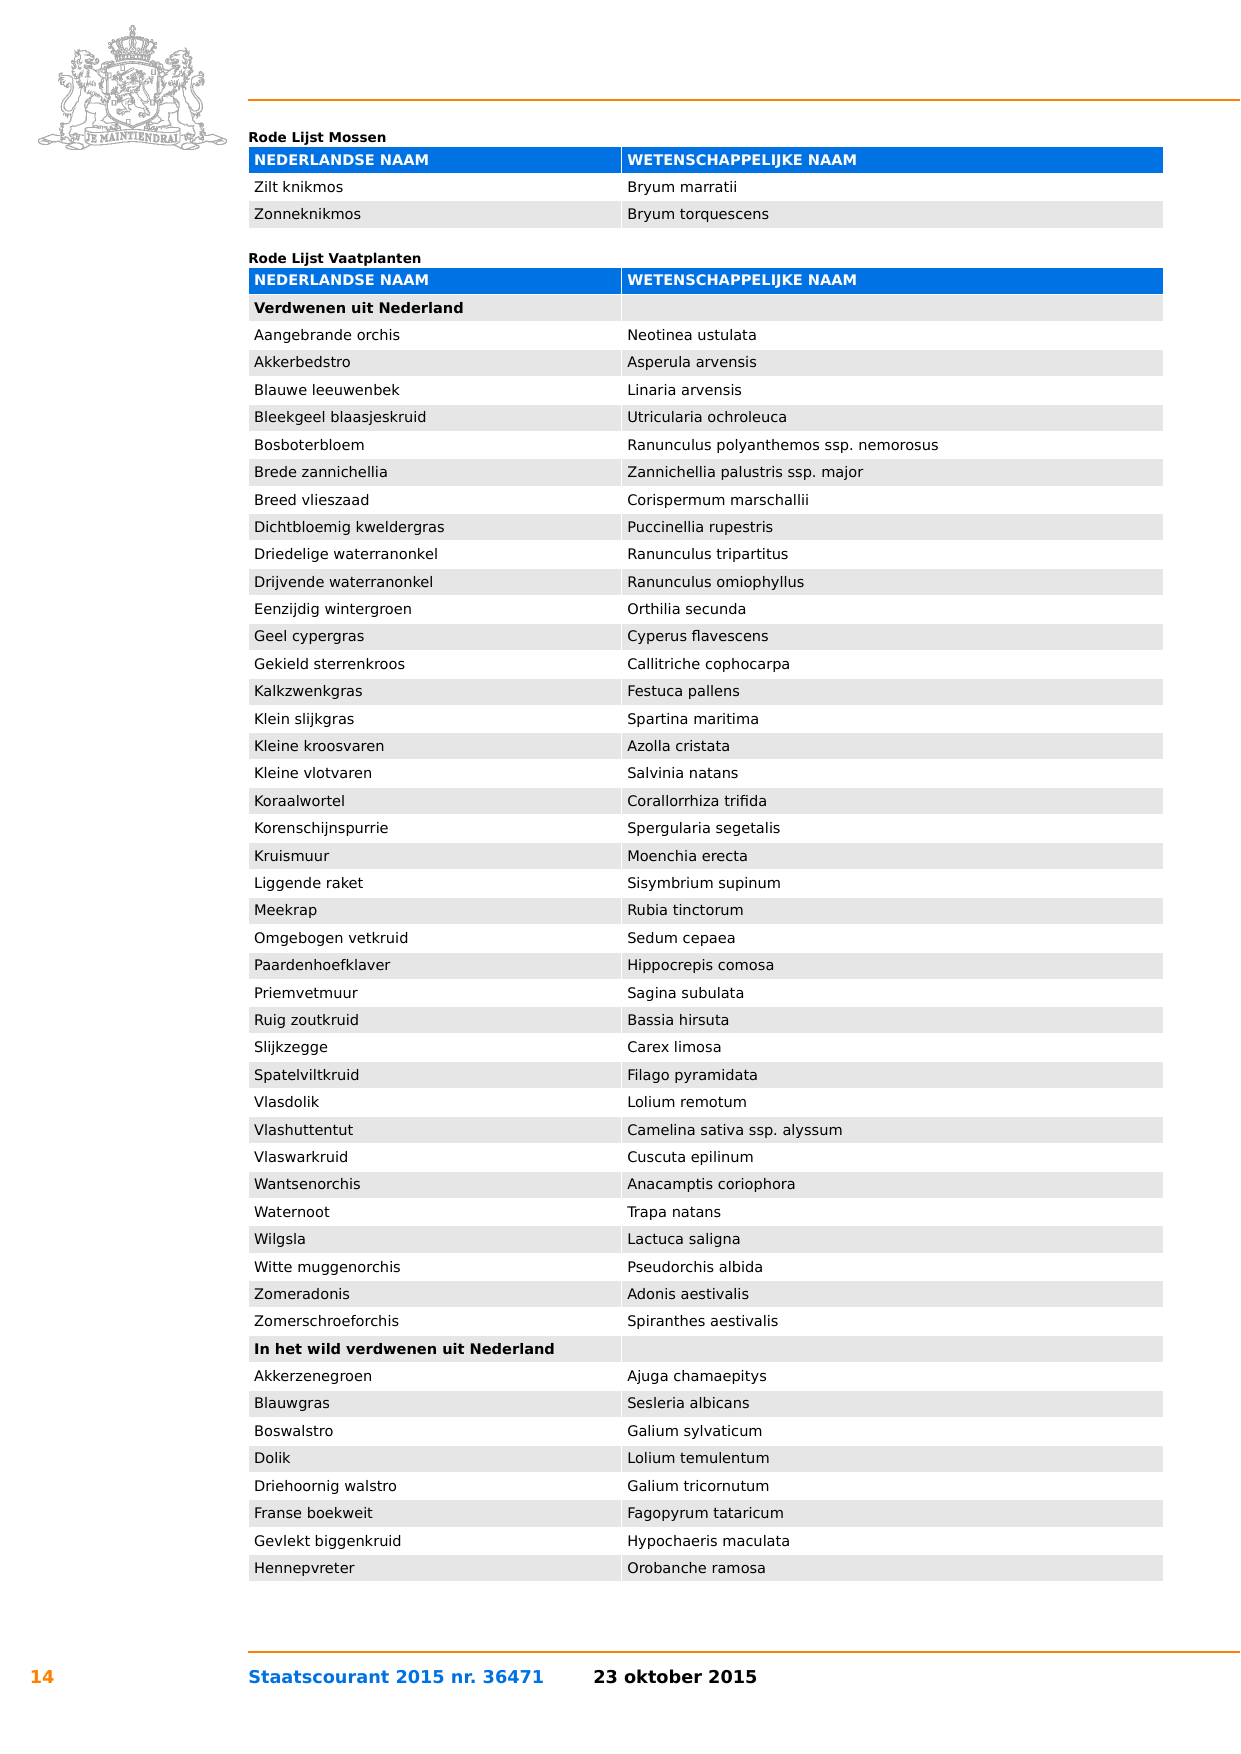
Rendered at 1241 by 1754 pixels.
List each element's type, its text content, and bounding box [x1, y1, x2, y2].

table_cell [622, 1336, 1163, 1362]
table_cell Brede zannichellia [249, 459, 621, 486]
table_cell Waternoot [249, 1199, 621, 1225]
table_cell Zomeradonis [249, 1281, 621, 1307]
table_cell Gekield sterrenkroos [249, 651, 621, 677]
table_cell Orthilia secunda [622, 596, 1163, 623]
table_cell Spartina maritima [622, 706, 1163, 732]
table_cell Sisymbrium supinum [622, 870, 1163, 897]
table_cell Callitriche cophocarpa [622, 651, 1163, 677]
table_header Rode Lijst Mossen [248, 130, 1163, 146]
table_cell Breed vlieszaad [249, 487, 621, 513]
table_cell Lolium temulentum [622, 1446, 1163, 1472]
picture [38, 25, 227, 150]
table_cell Spergularia segetalis [622, 815, 1163, 842]
table_cell Vlashuttentut [249, 1117, 621, 1143]
table_cell Sedum cepaea [622, 925, 1163, 951]
table_cell Hypochaeris maculata [622, 1528, 1163, 1554]
table_cell Puccinellia rupestris [622, 514, 1163, 540]
table_cell Rubia tinctorum [622, 898, 1163, 924]
table_cell NEDERLANDSE NAAM [249, 147, 621, 173]
table_cell Kleine vlotvaren [249, 761, 621, 787]
table_cell Azolla cristata [622, 733, 1163, 759]
table_cell Asperula arvensis [622, 350, 1163, 376]
table_cell Salvinia natans [622, 761, 1163, 787]
table_cell Korenschijnspurrie [249, 815, 621, 842]
table_cell Lactuca saligna [622, 1226, 1163, 1253]
table_cell Kleine kroosvaren [249, 733, 621, 759]
table_cell Filago pyramidata [622, 1062, 1163, 1088]
table_cell Driedelige waterranonkel [249, 541, 621, 568]
table_cell Eenzijdig wintergroen [249, 596, 621, 623]
table_cell Sagina subulata [622, 980, 1163, 1006]
table_cell Ranunculus omiophyllus [622, 569, 1163, 595]
table_cell Bassia hirsuta [622, 1007, 1163, 1033]
table_cell Bosboterbloem [249, 432, 621, 458]
table_cell Ranunculus polyanthemos ssp. nemorosus [622, 432, 1163, 458]
table_cell Cyperus flavescens [622, 624, 1163, 650]
table_cell Carex limosa [622, 1035, 1163, 1061]
table_cell Bryum torquescens [622, 201, 1163, 228]
table_cell Utricularia ochroleuca [622, 405, 1163, 431]
table_cell Anacamptis coriophora [622, 1172, 1163, 1198]
table_cell Akkerbedstro [249, 350, 621, 376]
table_cell Blauwe leeuwenbek [249, 377, 621, 403]
table_cell Verdwenen uit Nederland [249, 295, 621, 321]
table_cell WETENSCHAPPELIJKE NAAM [622, 268, 1163, 294]
table_cell Omgebogen vetkruid [249, 925, 621, 951]
table_cell Trapa natans [622, 1199, 1163, 1225]
table_cell Klein slijkgras [249, 706, 621, 732]
table_cell NEDERLANDSE NAAM [249, 268, 621, 294]
table_cell Hennepvreter [249, 1555, 621, 1581]
table_cell Gevlekt biggenkruid [249, 1528, 621, 1554]
table_header Rode Lijst Vaatplanten [248, 251, 1163, 266]
table_cell Witte muggenorchis [249, 1254, 621, 1280]
table_cell Bleekgeel blaasjeskruid [249, 405, 621, 431]
table_cell Kruismuur [249, 843, 621, 869]
table_cell Festuca pallens [622, 679, 1163, 705]
table_cell Camelina sativa ssp. alyssum [622, 1117, 1163, 1143]
table_cell Corallorrhiza trifida [622, 788, 1163, 814]
table_cell Corispermum marschallii [622, 487, 1163, 513]
table_cell Linaria arvensis [622, 377, 1163, 403]
table_cell Zilt knikmos [249, 174, 621, 200]
table_cell Orobanche ramosa [622, 1555, 1163, 1581]
table_cell Cuscuta epilinum [622, 1144, 1163, 1171]
table_cell Liggende raket [249, 870, 621, 897]
table_cell Neotinea ustulata [622, 322, 1163, 349]
table_cell Aangebrande orchis [249, 322, 621, 349]
table_cell Ruig zoutkruid [249, 1007, 621, 1033]
table_cell Ajuga chamaepitys [622, 1363, 1163, 1390]
table_cell Drijvende waterranonkel [249, 569, 621, 595]
table_cell Hippocrepis comosa [622, 953, 1163, 979]
table_cell Driehoornig walstro [249, 1473, 621, 1499]
table_cell Spiranthes aestivalis [622, 1309, 1163, 1335]
table_cell Ranunculus tripartitus [622, 541, 1163, 568]
table_cell Franse boekweit [249, 1500, 621, 1527]
table_cell Slijkzegge [249, 1035, 621, 1061]
table_cell Boswalstro [249, 1418, 621, 1444]
table_cell Galium sylvaticum [622, 1418, 1163, 1444]
table_cell Geel cypergras [249, 624, 621, 650]
table_cell Adonis aestivalis [622, 1281, 1163, 1307]
table_cell In het wild verdwenen uit Nederland [249, 1336, 621, 1362]
table_cell Pseudorchis albida [622, 1254, 1163, 1280]
table_cell Priemvetmuur [249, 980, 621, 1006]
table_cell Bryum marratii [622, 174, 1163, 200]
table_cell Koraalwortel [249, 788, 621, 814]
table_cell Vlaswarkruid [249, 1144, 621, 1171]
table_cell Galium tricornutum [622, 1473, 1163, 1499]
table_cell Dolik [249, 1446, 621, 1472]
table_cell Kalkzwenkgras [249, 679, 621, 705]
table_cell Blauwgras [249, 1391, 621, 1417]
table_cell Vlasdolik [249, 1089, 621, 1116]
table_cell Zannichellia palustris ssp. major [622, 459, 1163, 486]
table_cell Lolium remotum [622, 1089, 1163, 1116]
table_cell WETENSCHAPPELIJKE NAAM [622, 147, 1163, 173]
table_cell Zomerschroeforchis [249, 1309, 621, 1335]
table_cell Fagopyrum tataricum [622, 1500, 1163, 1527]
table_cell Spatelviltkruid [249, 1062, 621, 1088]
table_cell Moenchia erecta [622, 843, 1163, 869]
table_cell Zonneknikmos [249, 201, 621, 228]
table_cell Meekrap [249, 898, 621, 924]
table_cell [622, 295, 1163, 321]
table_cell Wilgsla [249, 1226, 621, 1253]
table_cell Dichtbloemig kweldergras [249, 514, 621, 540]
table_cell Wantsenorchis [249, 1172, 621, 1198]
table_cell Paardenhoefklaver [249, 953, 621, 979]
table_cell Sesleria albicans [622, 1391, 1163, 1417]
table_cell Akkerzenegroen [249, 1363, 621, 1390]
